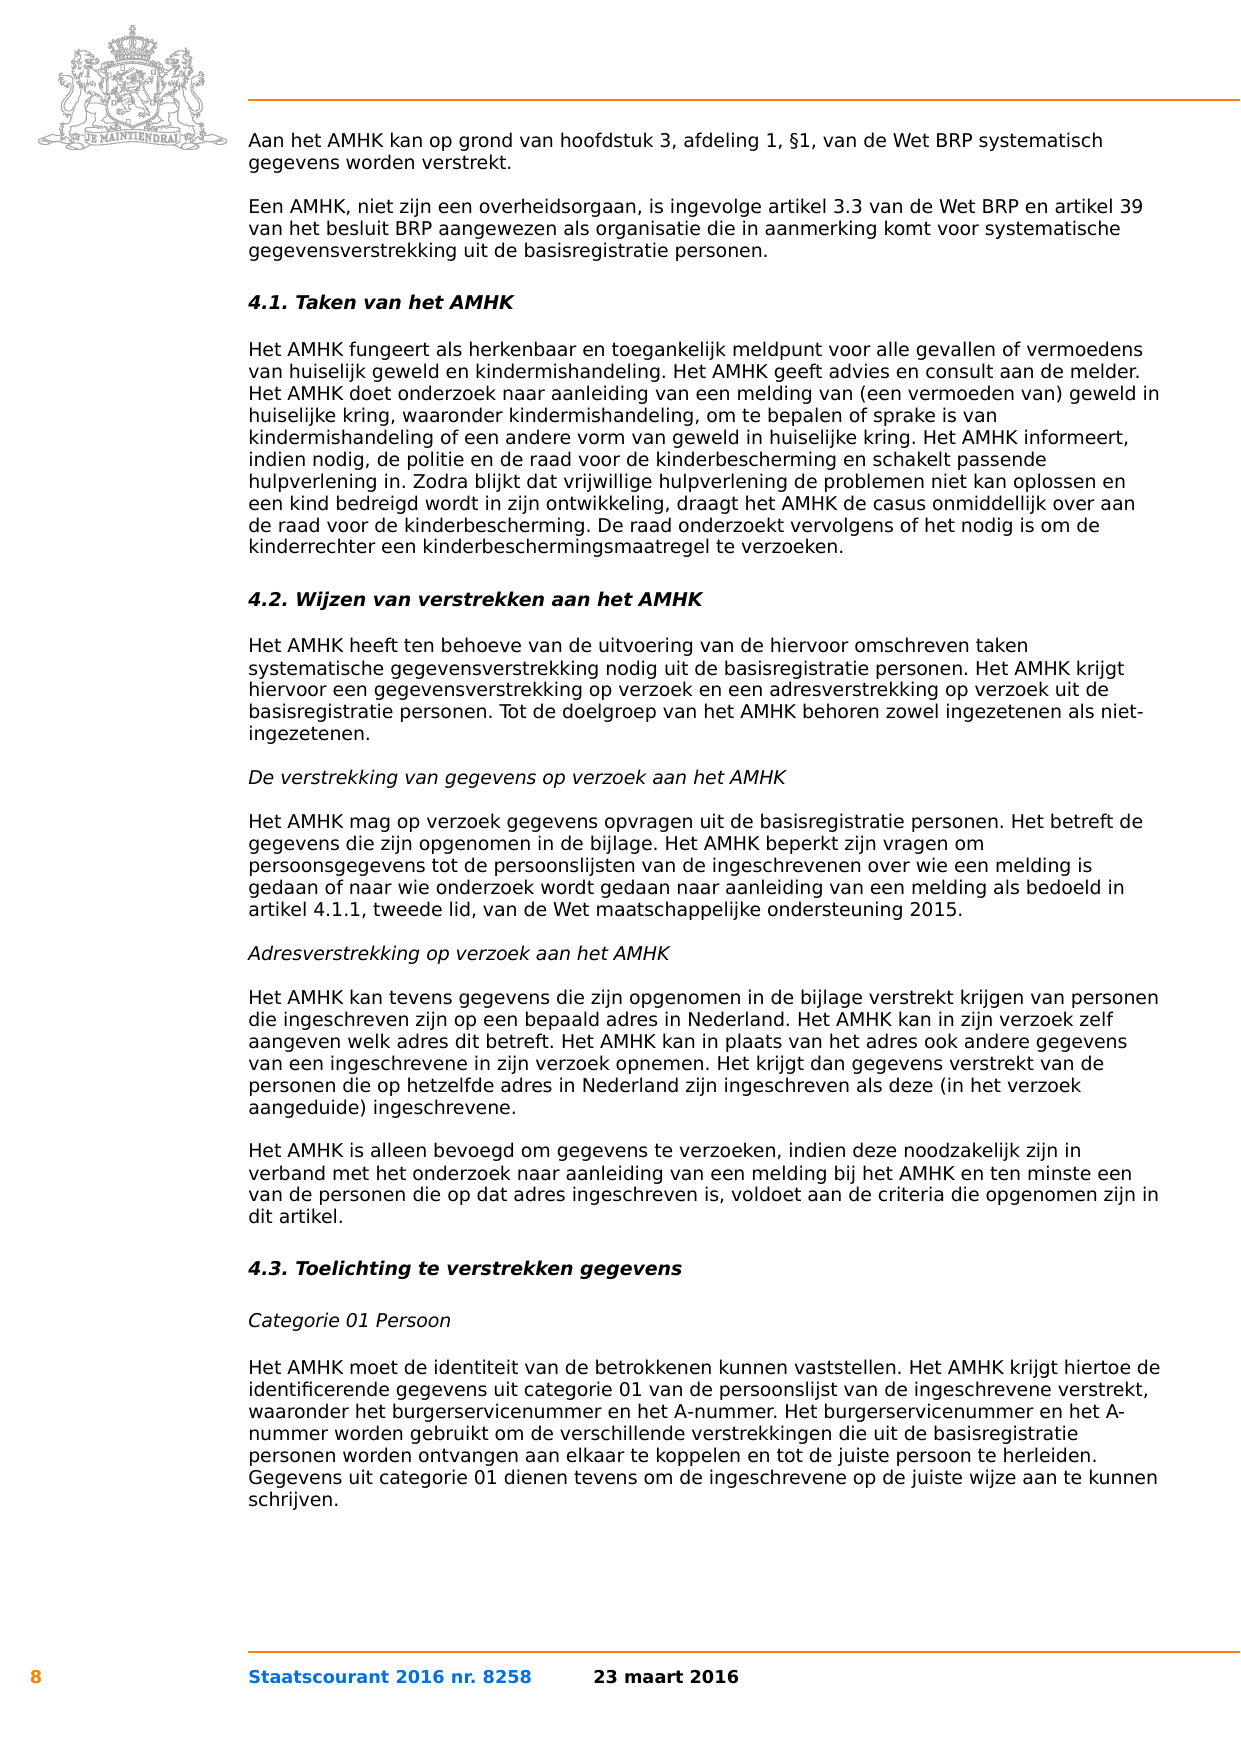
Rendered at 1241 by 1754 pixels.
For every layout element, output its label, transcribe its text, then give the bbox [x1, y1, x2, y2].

subtitle 4.1. Taken van het AMHK [248, 292, 1163, 314]
text Het AMHK mag op verzoek gegevens opvragen uit de basisregistratie personen. Het betreft de gegevens die zijn opgenomen in de bijlage. Het AMHK beperkt zijn vragen om persoonsgegevens tot de persoonslijsten van de ingeschrevenen over wie een melding is gedaan of naar wie onderzoek wordt gedaan naar aanleiding van een melding als bedoeld in artikel 4.1.1, tweede lid, van de Wet maatschappelijke ondersteuning 2015. [248, 811, 1163, 921]
text Aan het AMHK kan op grond van hoofdstuk 3, afdeling 1, §1, van de Wet BRP systematisch gegevens worden verstrekt. [248, 130, 1163, 174]
text Het AMHK moet de identiteit van de betrokkenen kunnen vaststellen. Het AMHK krijgt hiertoe de identificerende gegevens uit categorie 01 van de persoonslijst van de ingeschrevene verstrekt, waaronder het burgerservicenummer en het A‑nummer. Het burgerservicenummer en het A-nummer worden gebruikt om de verschillende verstrekkingen die uit de basisregistratie personen worden ontvangen aan elkaar te koppelen en tot de juiste persoon te herleiden. Gegevens uit categorie 01 dienen tevens om de ingeschrevene op de juiste wijze aan te kunnen schrijven. [248, 1357, 1163, 1511]
subtitle Categorie 01 Persoon [248, 1310, 1163, 1332]
text Het AMHK is alleen bevoegd om gegevens te verzoeken, indien deze noodzakelijk zijn in verband met het onderzoek naar aanleiding van een melding bij het AMHK en ten minste een van de personen die op dat adres ingeschreven is, voldoet aan de criteria die opgenomen zijn in dit artikel. [248, 1140, 1163, 1228]
text Een AMHK, niet zijn een overheidsorgaan, is ingevolge artikel 3.3 van de Wet BRP en artikel 39 van het besluit BRP aangewezen als organisatie die in aanmerking komt voor systematische gegevensverstrekking uit de basisregistratie personen. [248, 196, 1163, 262]
text Het AMHK kan tevens gegevens die zijn opgenomen in de bijlage verstrekt krijgen van personen die ingeschreven zijn op een bepaald adres in Nederland. Het AMHK kan in zijn verzoek zelf aangeven welk adres dit betreft. Het AMHK kan in plaats van het adres ook andere gegevens van een ingeschrevene in zijn verzoek opnemen. Het krijgt dan gegevens verstrekt van de personen die op hetzelfde adres in Nederland zijn ingeschreven als deze (in het verzoek aangeduide) ingeschrevene. [248, 987, 1163, 1118]
subtitle 4.2. Wijzen van verstrekken aan het AMHK [248, 588, 1163, 610]
subtitle Adresverstrekking op verzoek aan het AMHK [248, 943, 1163, 965]
subtitle De verstrekking van gegevens op verzoek aan het AMHK [248, 767, 1163, 789]
picture [38, 25, 227, 150]
text Het AMHK heeft ten behoeve van de uitvoering van de hiervoor omschreven taken systematische gegevensverstrekking nodig uit de basisregistratie personen. Het AMHK krijgt hiervoor een gegevensverstrekking op verzoek en een adresverstrekking op verzoek uit de basisregistratie personen. Tot de doelgroep van het AMHK behoren zowel ingezetenen als niet-ingezetenen. [248, 635, 1163, 745]
subtitle 4.3. Toelichting te verstrekken gegevens [248, 1258, 1163, 1280]
text Het AMHK fungeert als herkenbaar en toegankelijk meldpunt voor alle gevallen of vermoedens van huiselijk geweld en kindermishandeling. Het AMHK geeft advies en consult aan de melder. Het AMHK doet onderzoek naar aanleiding van een melding van (een vermoeden van) geweld in huiselijke kring, waaronder kindermishandeling, om te bepalen of sprake is van kindermishandeling of een andere vorm van geweld in huiselijke kring. Het AMHK informeert, indien nodig, de politie en de raad voor de kinderbescherming en schakelt passende hulpverlening in. Zodra blijkt dat vrijwillige hulpverlening de problemen niet kan oplossen en een kind bedreigd wordt in zijn ontwikkeling, draagt het AMHK de casus onmiddellijk over aan de raad voor de kinderbescherming. De raad onderzoekt vervolgens of het nodig is om de kinderrechter een kinderbeschermingsmaatregel te verzoeken. [248, 339, 1163, 558]
